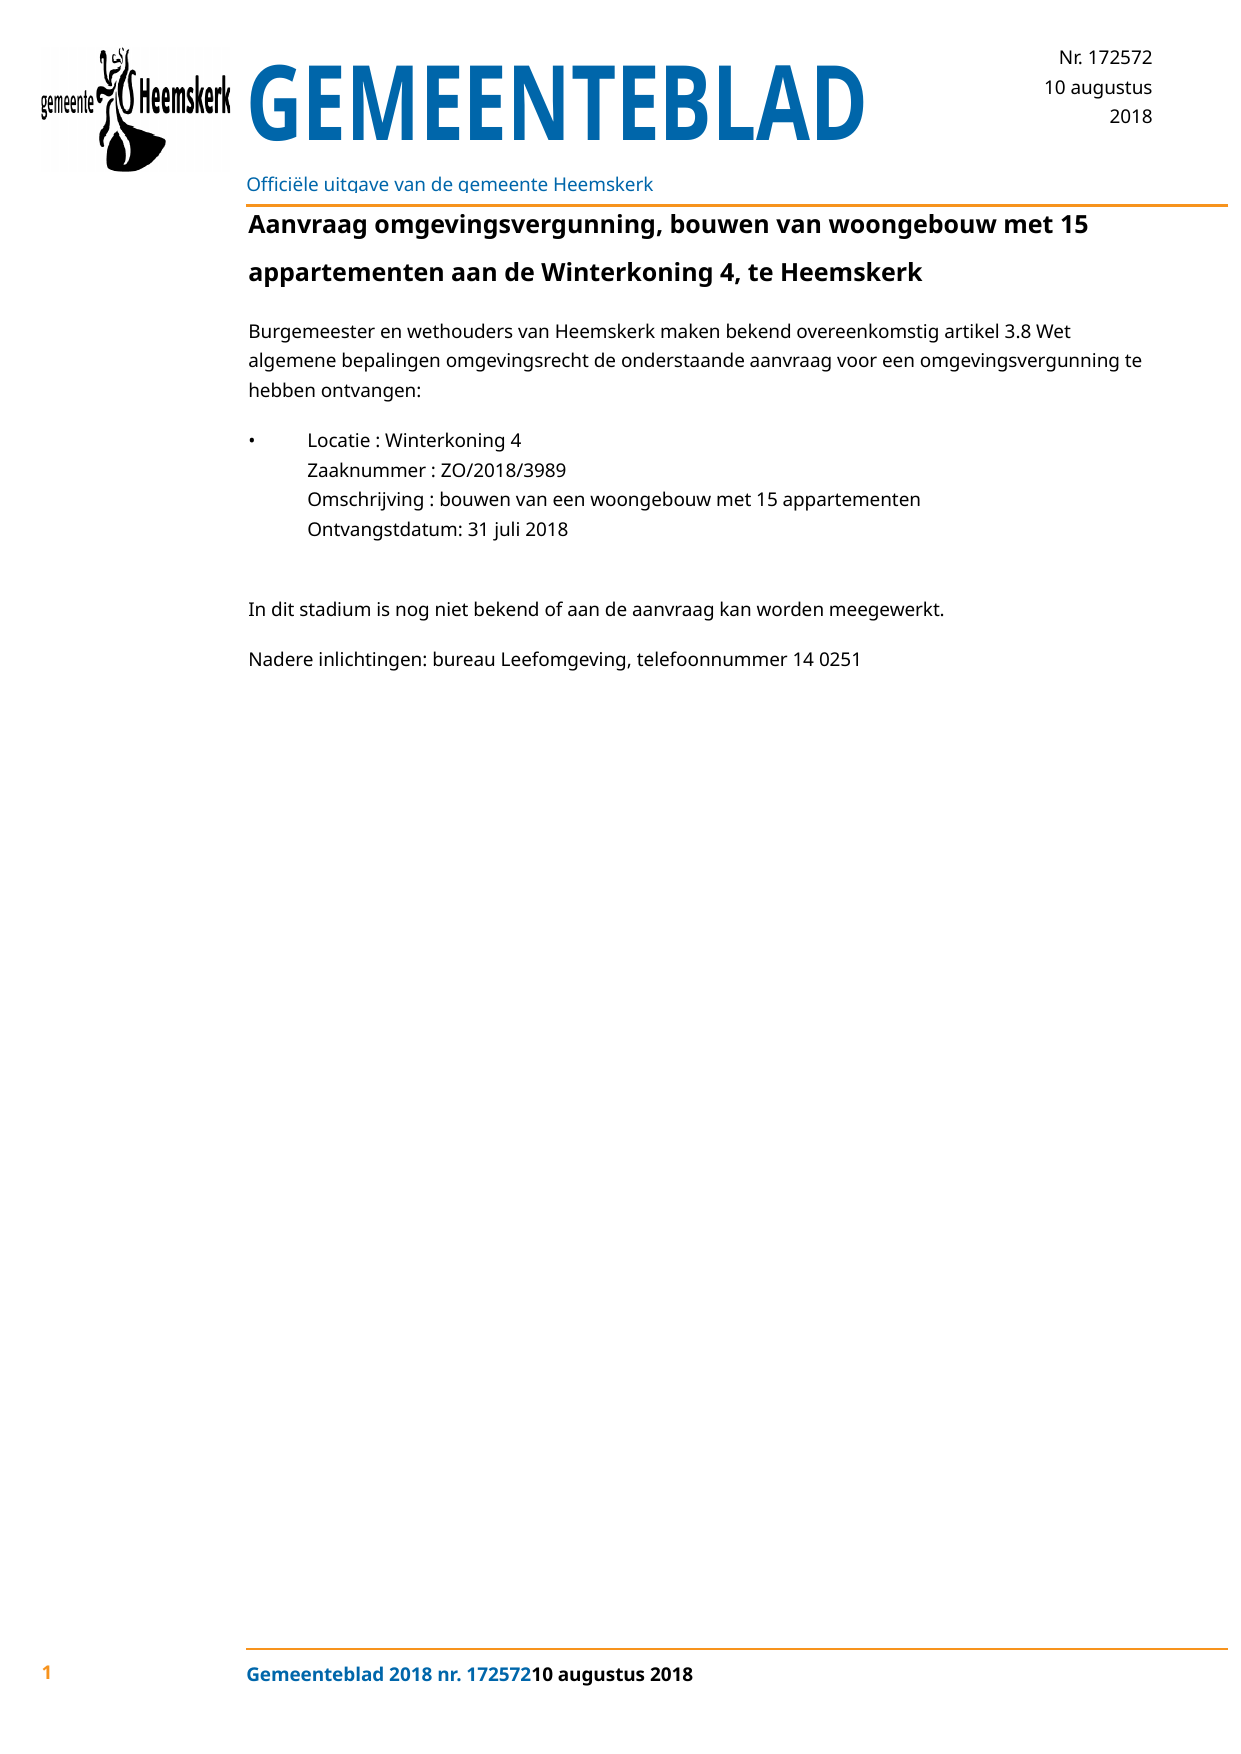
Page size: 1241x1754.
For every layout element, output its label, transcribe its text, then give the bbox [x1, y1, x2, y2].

list Ontvangstdatum: 31 juli 2018 [248, 516, 1152, 542]
list Locatie : Winterkoning 4 [248, 427, 1152, 453]
text Burgemeester en wethouders van Heemskerk maken bekend overeenkomstig artikel 3.8 Wet algemene bepalingen omgevingsrecht de onderstaande aanvraag voor een omgevingsvergunning te hebben ontvangen: [248, 318, 1152, 403]
list Omschrijving : bouwen van een woongebouw met 15 appartementen [248, 487, 1152, 512]
text Nadere inlichtingen: bureau Leefomgeving, telefoonnummer 14 0251 [248, 647, 1152, 672]
picture [41, 47, 231, 172]
text In dit stadium is nog niet bekend of aan de aanvraag kan worden meegewerkt. [248, 596, 1152, 622]
text Aanvraag omgevingsvergunning, bouwen van woongebouw met 15 appartementen aan de Winterkoning 4, te Heemskerk [248, 207, 1152, 288]
list Zaaknummer : ZO/2018/3989 [248, 457, 1152, 483]
